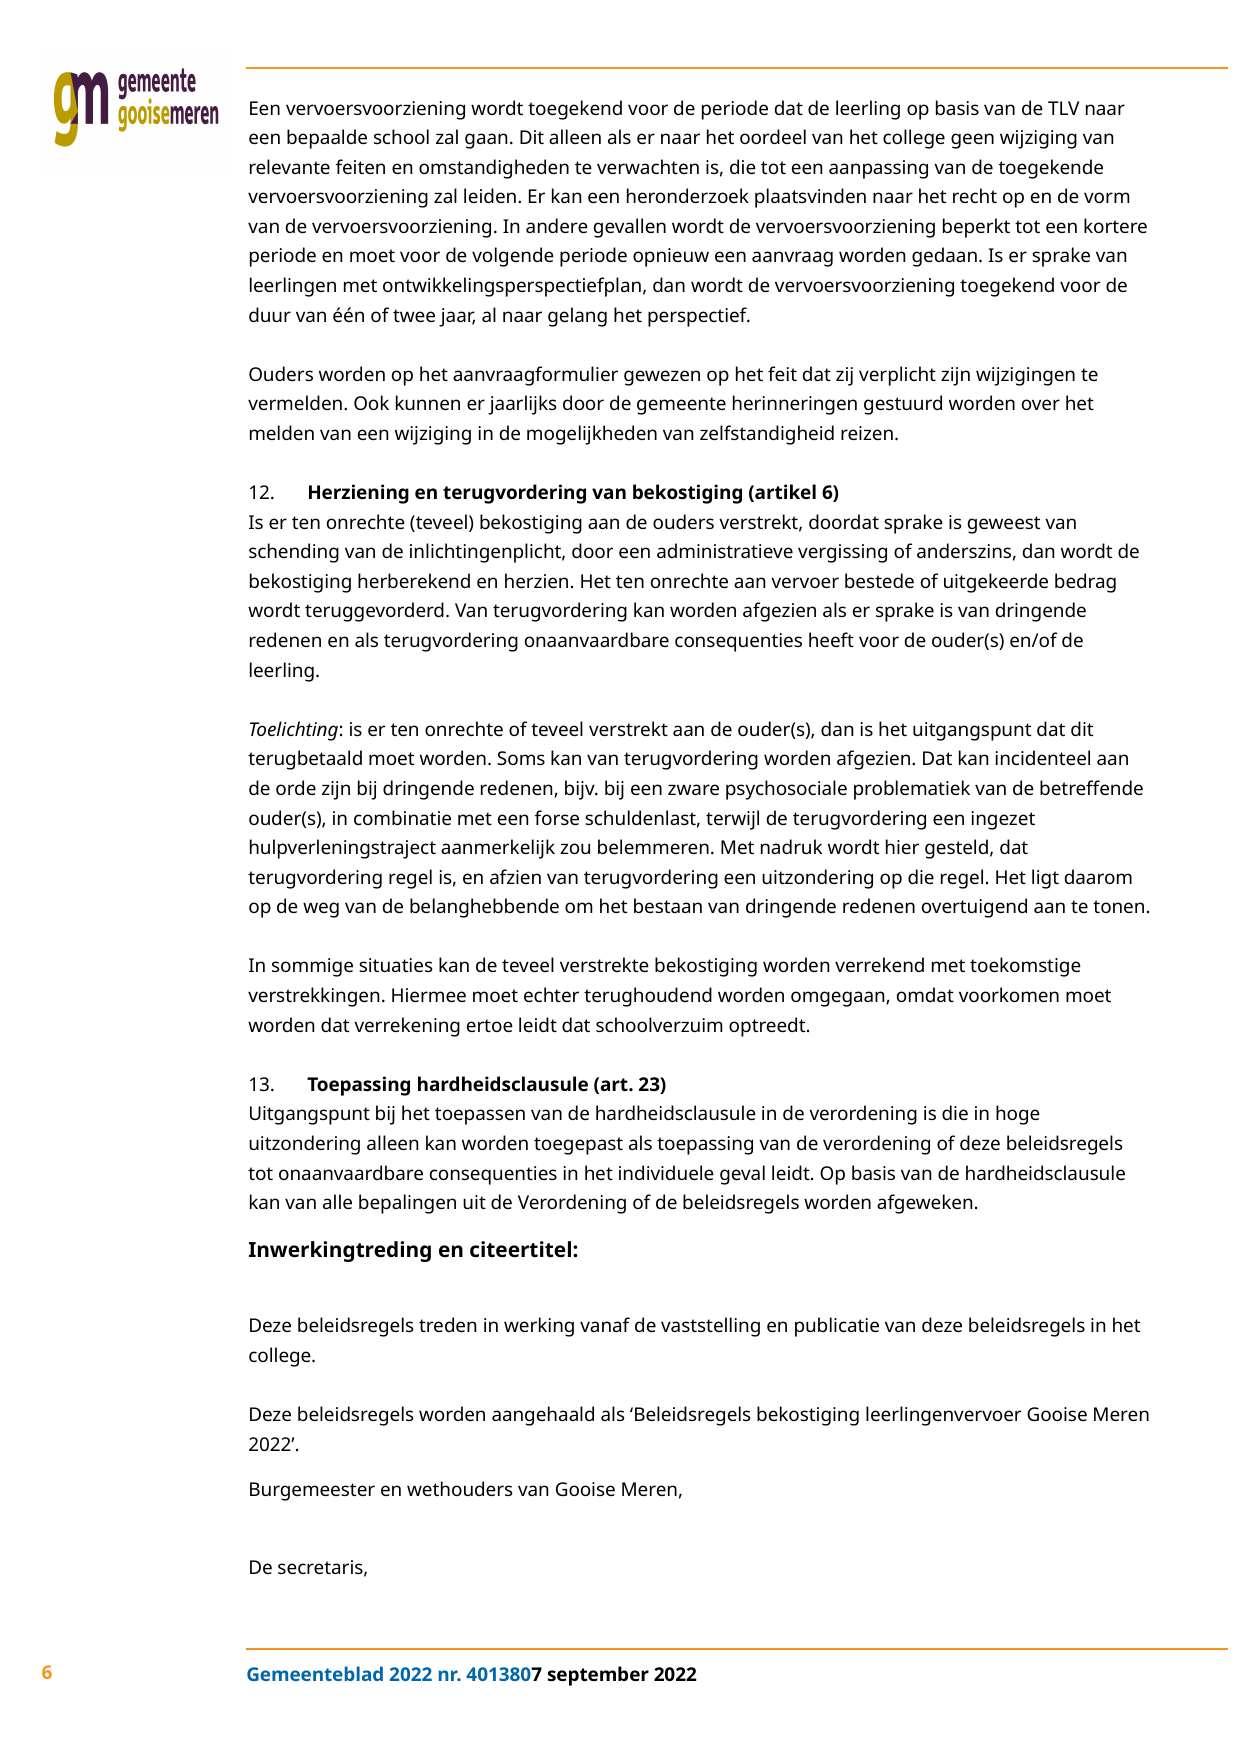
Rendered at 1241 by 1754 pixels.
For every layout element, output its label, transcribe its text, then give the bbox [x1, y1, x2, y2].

text Ouders worden op het aanvraagformulier gewezen op het feit dat zij verplicht zijn wijzigingen te vermelden. Ook kunnen er jaarlijks door de gemeente herinneringen gestuurd worden over het melden van een wijziging in de mogelijkheden van zelfstandigheid reizen. [248, 361, 1152, 446]
text Deze beleidsregels worden aangehaald als ‘Beleidsregels bekostiging leerlingenvervoer Gooise Meren 2022’. [248, 1401, 1152, 1457]
text Inwerkingtreding en citeertitel: [248, 1235, 1152, 1263]
text Burgemeester en wethouders van Gooise Meren, [248, 1477, 1152, 1502]
picture [41, 47, 231, 172]
list Toepassing hardheidsclausule (art. 23) [248, 1071, 1152, 1097]
text Een vervoersvoorziening wordt toegekend voor de periode dat de leerling op basis van de TLV naar een bepaalde school zal gaan. Dit alleen als er naar het oordeel van het college geen wijziging van relevante feiten en omstandigheden te verwachten is, die tot een aanpassing van de toegekende vervoersvoorziening zal leiden. Er kan een heronderzoek plaatsvinden naar het recht op en de vorm van de vervoersvoorziening. In andere gevallen wordt de vervoersvoorziening beperkt tot een kortere periode en moet voor de volgende periode opnieuw een aanvraag worden gedaan. Is er sprake van leerlingen met ontwikkelingsperspectiefplan, dan wordt de vervoersvoorziening toegekend voor de duur van één of twee jaar, al naar gelang het perspectief. [248, 95, 1152, 328]
text Is er ten onrechte (teveel) bekostiging aan de ouders verstrekt, doordat sprake is geweest van schending van de inlichtingenplicht, door een administratieve vergissing of anderszins, dan wordt de bekostiging herberekend en herzien. Het ten onrechte aan vervoer bestede of uitgekeerde bedrag wordt teruggevorderd. Van terugvordering kan worden afgezien als er sprake is van dringende redenen en als terugvordering onaanvaardbare consequenties heeft voor de ouder(s) en/of de leerling. [248, 509, 1152, 683]
text Uitgangspunt bij het toepassen van de hardheidsclausule in de verordening is die in hoge uitzondering alleen kan worden toegepast als toepassing van de verordening of deze beleidsregels tot onaanvaardbare consequenties in het individuele geval leidt. Op basis van de hardheidsclausule kan van alle bepalingen uit de Verordening of de beleidsregels worden afgeweken. [248, 1101, 1152, 1215]
text De secretaris, [248, 1554, 1152, 1579]
text In sommige situaties kan de teveel verstrekte bekostiging worden verrekend met toekomstige verstrekkingen. Hiermee moet echter terughoudend worden omgegaan, omdat voorkomen moet worden dat verrekening ertoe leidt dat schoolverzuim optreedt. [248, 953, 1152, 1038]
text Toelichting: is er ten onrechte of teveel verstrekt aan de ouder(s), dan is het uitgangspunt dat dit terugbetaald moet worden. Soms kan van terugvordering worden afgezien. Dat kan incidenteel aan de orde zijn bij dringende redenen, bijv. bij een zware psychosociale problematiek van de betreffende ouder(s), in combinatie met een forse schuldenlast, terwijl de terugvordering een ingezet hulpverleningstraject aanmerkelijk zou belemmeren. Met nadruk wordt hier gesteld, dat terugvordering regel is, en afzien van terugvordering een uitzondering op die regel. Het ligt daarom op de weg van de belanghebbende om het bestaan van dringende redenen overtuigend aan te tonen. [248, 716, 1152, 919]
text Deze beleidsregels treden in werking vanaf de vaststelling en publicatie van deze beleidsregels in het college. [248, 1313, 1152, 1368]
list Herziening en terugvordering van bekostiging (artikel 6) [248, 479, 1152, 505]
